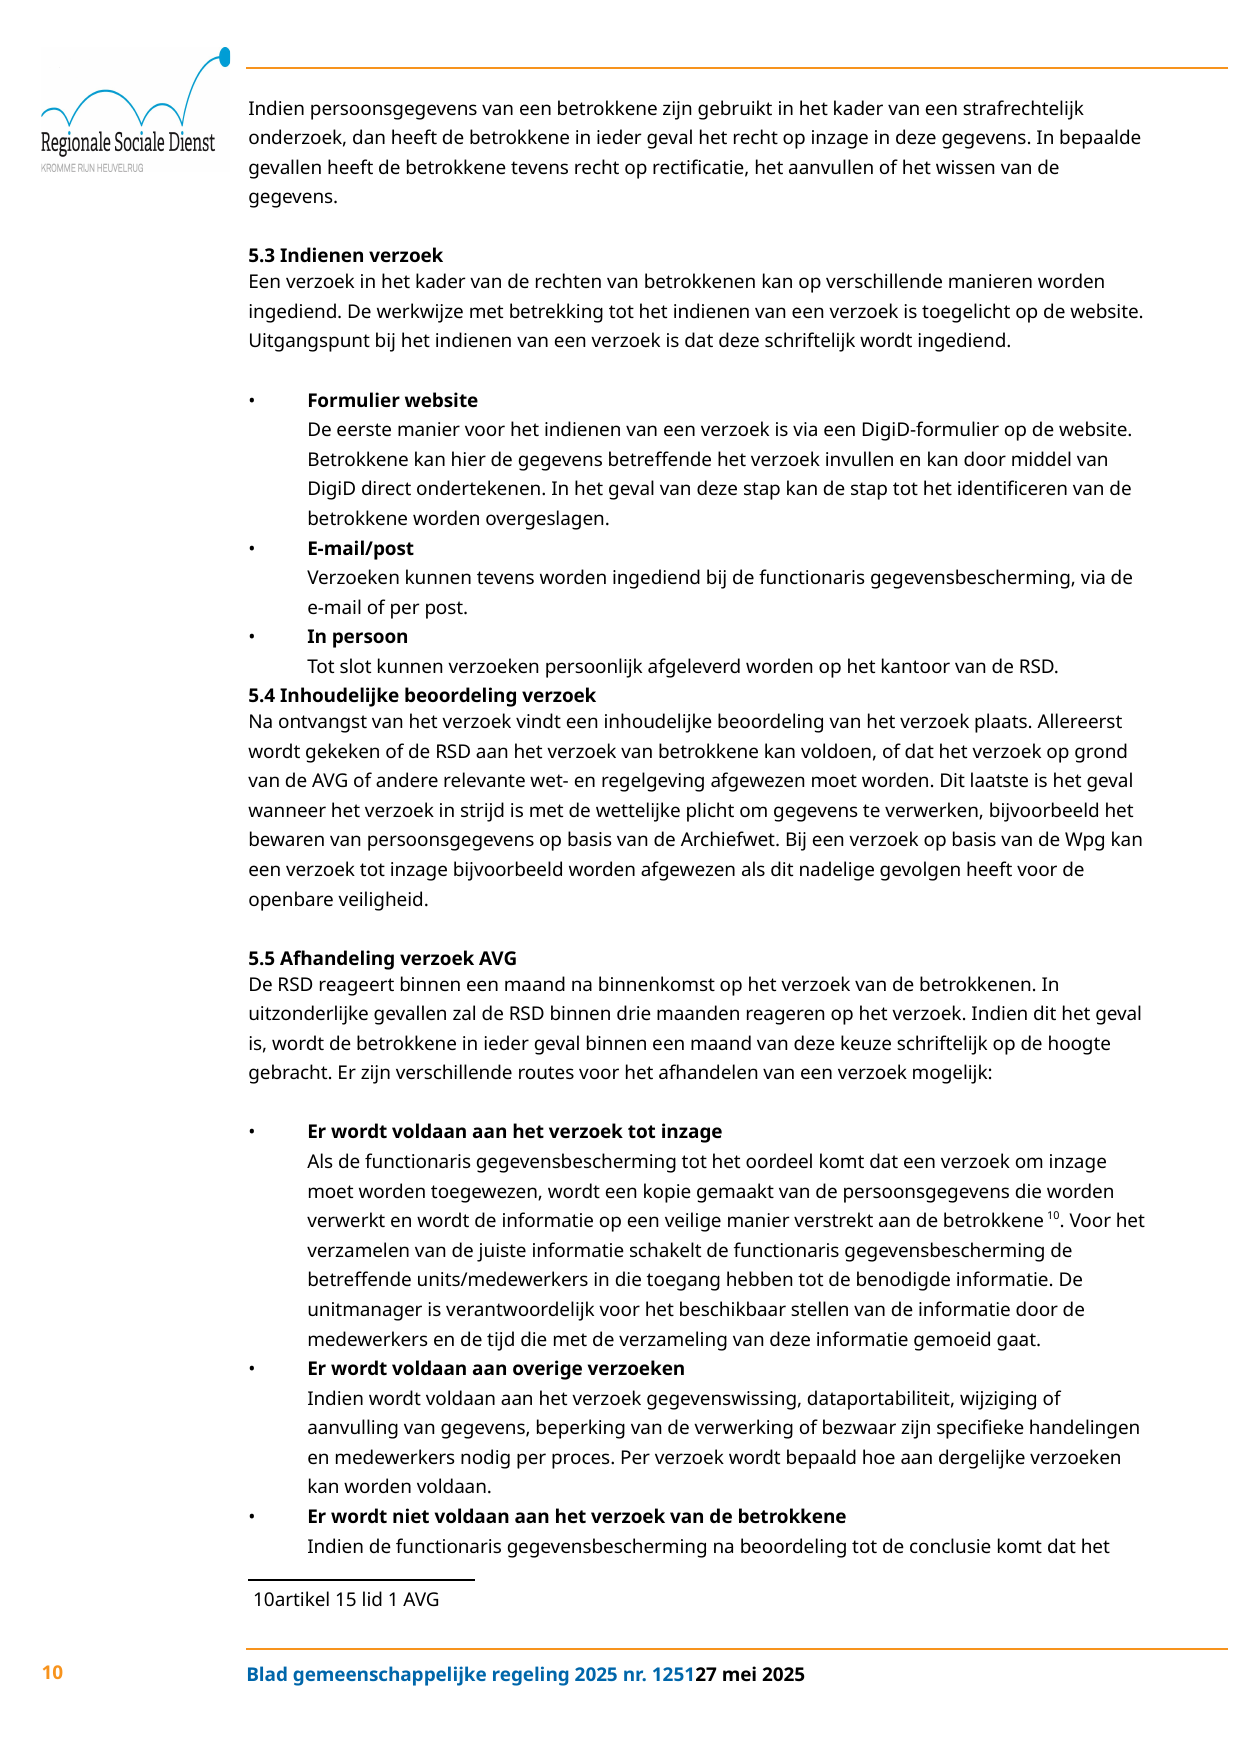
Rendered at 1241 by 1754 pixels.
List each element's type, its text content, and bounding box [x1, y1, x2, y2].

list Indien wordt voldaan aan het verzoek gegevenswissing, dataportabiliteit, wijziging of aanvulling van gegevens, beperking van de verwerking of bezwaar zijn specifieke handelingen en medewerkers nodig per proces. Per verzoek wordt bepaald hoe aan dergelijke verzoeken kan worden voldaan. [248, 1385, 1152, 1499]
list Er wordt voldaan aan het verzoek tot inzage [248, 1119, 1152, 1144]
text 5.4 Inhoudelijke beoordeling verzoek [248, 683, 1152, 708]
list Er wordt niet voldaan aan het verzoek van de betrokkene [248, 1503, 1152, 1529]
text Na ontvangst van het verzoek vindt een inhoudelijke beoordeling van het verzoek plaats. Allereerst wordt gekeken of de RSD aan het verzoek van betrokkene kan voldoen, of dat het verzoek op grond van de AVG of andere relevante wet- en regelgeving afgewezen moet worden. Dit laatste is het geval wanneer het verzoek in strijd is met de wettelijke plicht om gegevens te verwerken, bijvoorbeeld het bewaren van persoonsgegevens op basis van de Archiefwet. Bij een verzoek op basis van de Wpg kan een verzoek tot inzage bijvoorbeeld worden afgewezen als dit nadelige gevolgen heeft voor de openbare veiligheid. [248, 708, 1152, 912]
list Als de functionaris gegevensbescherming tot het oordeel komt dat een verzoek om inzage moet worden toegewezen, wordt een kopie gemaakt van de persoonsgegevens die worden verwerkt en wordt de informatie op een veilige manier verstrekt aan de betrokkene. Voor het verzamelen van de juiste informatie schakelt de functionaris gegevensbescherming de betreffende units/medewerkers in die toegang hebben tot de benodigde informatie. De unitmanager is verantwoordelijk voor het beschikbaar stellen van de informatie door de medewerkers en de tijd die met de verzameling van deze informatie gemoeid gaat. [248, 1148, 1152, 1351]
text De RSD reageert binnen een maand na binnenkomst op het verzoek van de betrokkenen. In uitzonderlijke gevallen zal de RSD binnen drie maanden reageren op het verzoek. Indien dit het geval is, wordt de betrokkene in ieder geval binnen een maand van deze keuze schriftelijk op de hoogte gebracht. Er zijn verschillende routes voor het afhandelen van een verzoek mogelijk: [248, 971, 1152, 1085]
list Er wordt voldaan aan overige verzoeken [248, 1355, 1152, 1381]
text 5.3 Indienen verzoek [248, 243, 1152, 268]
list Verzoeken kunnen tevens worden ingediend bij de functionaris gegevensbescherming, via de e-mail of per post. [248, 564, 1152, 619]
list In persoon [248, 623, 1152, 649]
list Indien de functionaris gegevensbescherming na beoordeling tot de conclusie komt dat het [248, 1533, 1152, 1558]
text Indien persoonsgegevens van een betrokkene zijn gebruikt in het kader van een strafrechtelijk onderzoek, dan heeft de betrokkene in ieder geval het recht op inzage in deze gegevens. In bepaalde gevallen heeft de betrokkene tevens recht op rectificatie, het aanvullen of het wissen van de gegevens. [248, 95, 1152, 209]
list E-mail/post [248, 535, 1152, 560]
list Tot slot kunnen verzoeken persoonlijk afgeleverd worden op het kantoor van de RSD. [248, 653, 1152, 679]
text 5.5 Afhandeling verzoek AVG [248, 945, 1152, 971]
list artikel 15 lid 1 AVG [248, 1586, 1152, 1612]
picture [41, 47, 231, 172]
text Een verzoek in het kader van de rechten van betrokkenen kan op verschillende manieren worden ingediend. De werkwijze met betrekking tot het indienen van een verzoek is toegelicht op de website. Uitgangspunt bij het indienen van een verzoek is dat deze schriftelijk wordt ingediend. [248, 268, 1152, 353]
list Formulier website [248, 387, 1152, 412]
list De eerste manier voor het indienen van een verzoek is via een DigiD-formulier op de website. Betrokkene kan hier de gegevens betreffende het verzoek invullen en kan door middel van DigiD direct ondertekenen. In het geval van deze stap kan de stap tot het identificeren van de betrokkene worden overgeslagen. [248, 416, 1152, 531]
